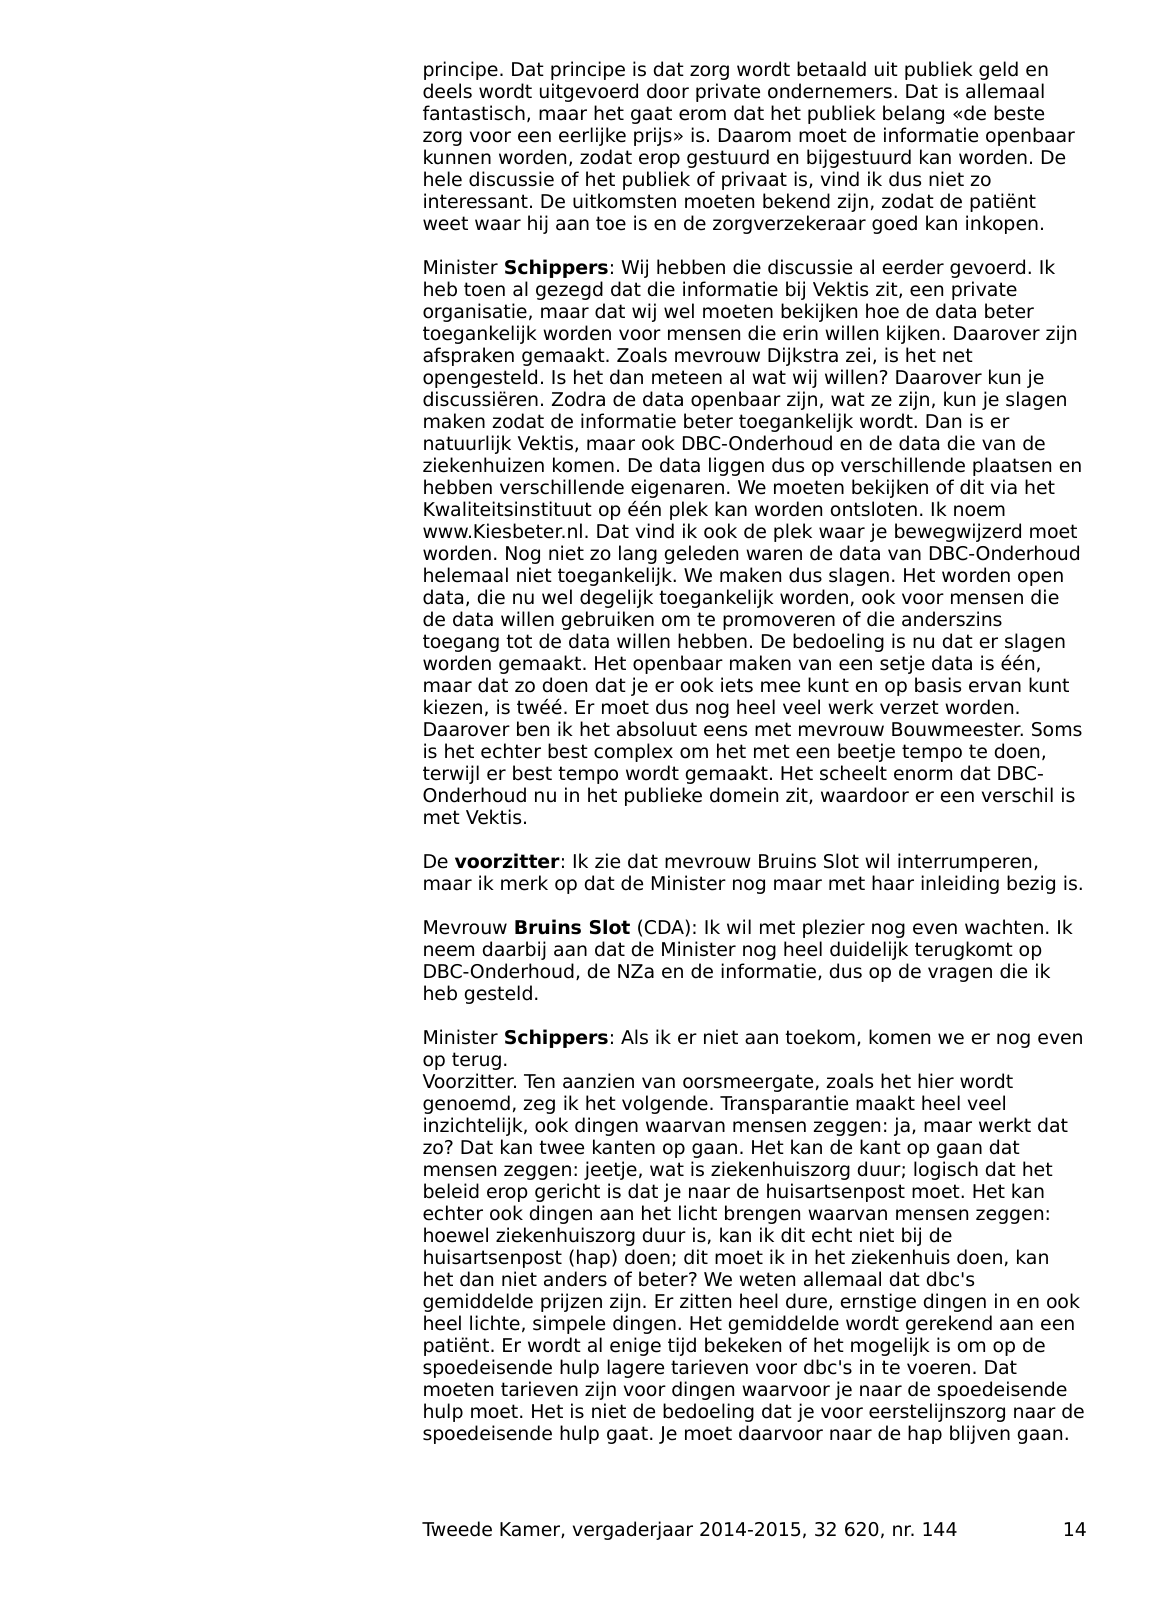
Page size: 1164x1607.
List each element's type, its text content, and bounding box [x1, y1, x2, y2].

text Mevrouw Bruins Slot (CDA): Ik wil met plezier nog even wachten. Ik neem daarbij aan dat de Minister nog heel duidelijk terugkomt op DBC-Onderhoud, de NZa en de informatie, dus op de vragen die ik heb gesteld. [422, 917, 1087, 1005]
text De voorzitter: Ik zie dat mevrouw Bruins Slot wil interrumperen, maar ik merk op dat de Minister nog maar met haar inleiding bezig is. [422, 851, 1087, 895]
text principe. Dat principe is dat zorg wordt betaald uit publiek geld en deels wordt uitgevoerd door private ondernemers. Dat is allemaal fantastisch, maar het gaat erom dat het publiek belang «de beste zorg voor een eerlijke prijs» is. Daarom moet de informatie openbaar kunnen worden, zodat erop gestuurd en bijgestuurd kan worden. De hele discussie of het publiek of privaat is, vind ik dus niet zo interessant. De uitkomsten moeten bekend zijn, zodat de patiënt weet waar hij aan toe is en de zorgverzekeraar goed kan inkopen. [422, 59, 1087, 235]
text Minister Schippers: Als ik er niet aan toekom, komen we er nog even op terug. [422, 1027, 1087, 1071]
text Voorzitter. Ten aanzien van oorsmeergate, zoals het hier wordt genoemd, zeg ik het volgende. Transparantie maakt heel veel inzichtelijk, ook dingen waarvan mensen zeggen: ja, maar werkt dat zo? Dat kan twee kanten op gaan. Het kan de kant op gaan dat mensen zeggen: jeetje, wat is ziekenhuiszorg duur; logisch dat het beleid erop gericht is dat je naar de huisartsenpost moet. Het kan echter ook dingen aan het licht brengen waarvan mensen zeggen: hoewel ziekenhuiszorg duur is, kan ik dit echt niet bij de huisartsenpost (hap) doen; dit moet ik in het ziekenhuis doen, kan het dan niet anders of beter? We weten allemaal dat dbc's gemiddelde prijzen zijn. Er zitten heel dure, ernstige dingen in en ook heel lichte, simpele dingen. Het gemiddelde wordt gerekend aan een patiënt. Er wordt al enige tijd bekeken of het mogelijk is om op de spoedeisende hulp lagere tarieven voor dbc's in te voeren. Dat moeten tarieven zijn voor dingen waarvoor je naar de spoedeisende hulp moet. Het is niet de bedoeling dat je voor eerstelijnszorg naar de spoedeisende hulp gaat. Je moet daarvoor naar de hap blijven gaan. [422, 1071, 1087, 1444]
text Minister Schippers: Wij hebben die discussie al eerder gevoerd. Ik heb toen al gezegd dat die informatie bij Vektis zit, een private organisatie, maar dat wij wel moeten bekijken hoe de data beter toegankelijk worden voor mensen die erin willen kijken. Daarover zijn afspraken gemaakt. Zoals mevrouw Dijkstra zei, is het net opengesteld. Is het dan meteen al wat wij willen? Daarover kun je discussiëren. Zodra de data openbaar zijn, wat ze zijn, kun je slagen maken zodat de informatie beter toegankelijk wordt. Dan is er natuurlijk Vektis, maar ook DBC-Onderhoud en de data die van de ziekenhuizen komen. De data liggen dus op verschillende plaatsen en hebben verschillende eigenaren. We moeten bekijken of dit via het Kwaliteitsinstituut op één plek kan worden ontsloten. Ik noem www.Kiesbeter.nl. Dat vind ik ook de plek waar je bewegwijzerd moet worden. Nog niet zo lang geleden waren de data van DBC-Onderhoud helemaal niet toegankelijk. We maken dus slagen. Het worden open data, die nu wel degelijk toegankelijk worden, ook voor mensen die de data willen gebruiken om te promoveren of die anderszins toegang tot de data willen hebben. De bedoeling is nu dat er slagen worden gemaakt. Het openbaar maken van een setje data is één, maar dat zo doen dat je er ook iets mee kunt en op basis ervan kunt kiezen, is twéé. Er moet dus nog heel veel werk verzet worden. Daarover ben ik het absoluut eens met mevrouw Bouwmeester. Soms is het echter best complex om het met een beetje tempo te doen, terwijl er best tempo wordt gemaakt. Het scheelt enorm dat DBC-Onderhoud nu in het publieke domein zit, waardoor er een verschil is met Vektis. [422, 257, 1087, 828]
